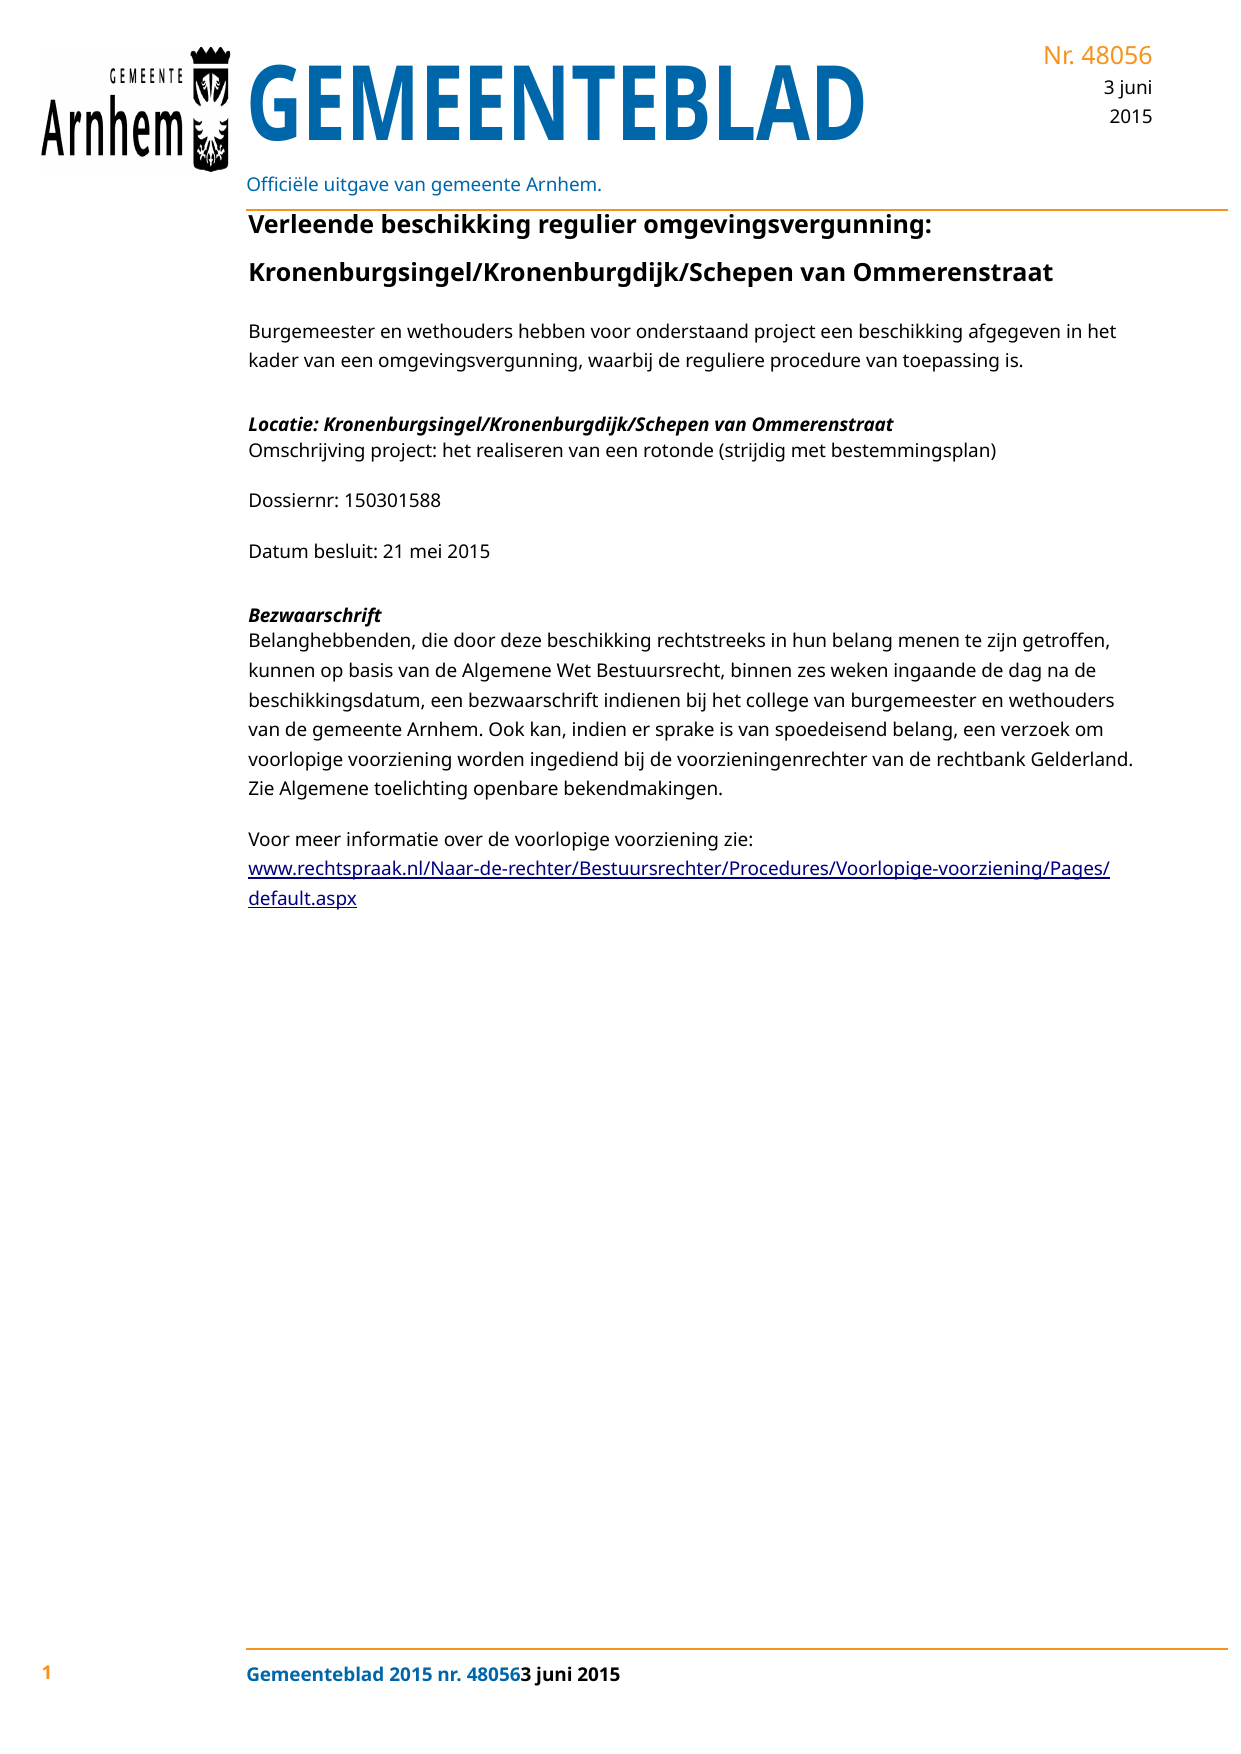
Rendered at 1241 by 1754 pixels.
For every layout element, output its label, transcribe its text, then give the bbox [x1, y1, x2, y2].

text Burgemeester en wethouders hebben voor onderstaand project een beschikking afgegeven in het kader van een omgevingsvergunning, waarbij de reguliere procedure van toepassing is. [248, 318, 1152, 373]
text Voor meer informatie over de voorlopige voorziening zie: www.rechtspraak.nl/Naar-de-rechter/Bestuursrechter/Procedures/Voorlopige-voorziening/Pages/default.aspx [248, 826, 1152, 911]
text Verleende beschikking regulier omgevingsvergunning: Kronenburgsingel/Kronenburgdijk/Schepen van Ommerenstraat [248, 211, 1152, 288]
text Belanghebbenden, die door deze beschikking rechtstreeks in hun belang menen te zijn getroffen, kunnen op basis van de Algemene Wet Bestuursrecht, binnen zes weken ingaande de dag na de beschikkingsdatum, een bezwaarschrift indienen bij het college van burgemeester en wethouders van de gemeente Arnhem. Ook kan, indien er sprake is van spoedeisend belang, een verzoek om voorlopige voorziening worden ingediend bij de voorzieningenrechter van de rechtbank Gelderland. Zie Algemene toelichting openbare bekendmakingen. [248, 628, 1152, 801]
text Locatie: Kronenburgsingel/Kronenburgdijk/Schepen van Ommerenstraat [248, 411, 1152, 437]
text Omschrijving project: het realiseren van een rotonde (strijdig met bestemmingsplan) [248, 437, 1152, 463]
text Bezwaarschrift [248, 602, 1152, 628]
picture [41, 47, 231, 172]
text Datum besluit: 21 mei 2015 [248, 538, 1152, 564]
text Dossiernr: 150301588 [248, 488, 1152, 513]
